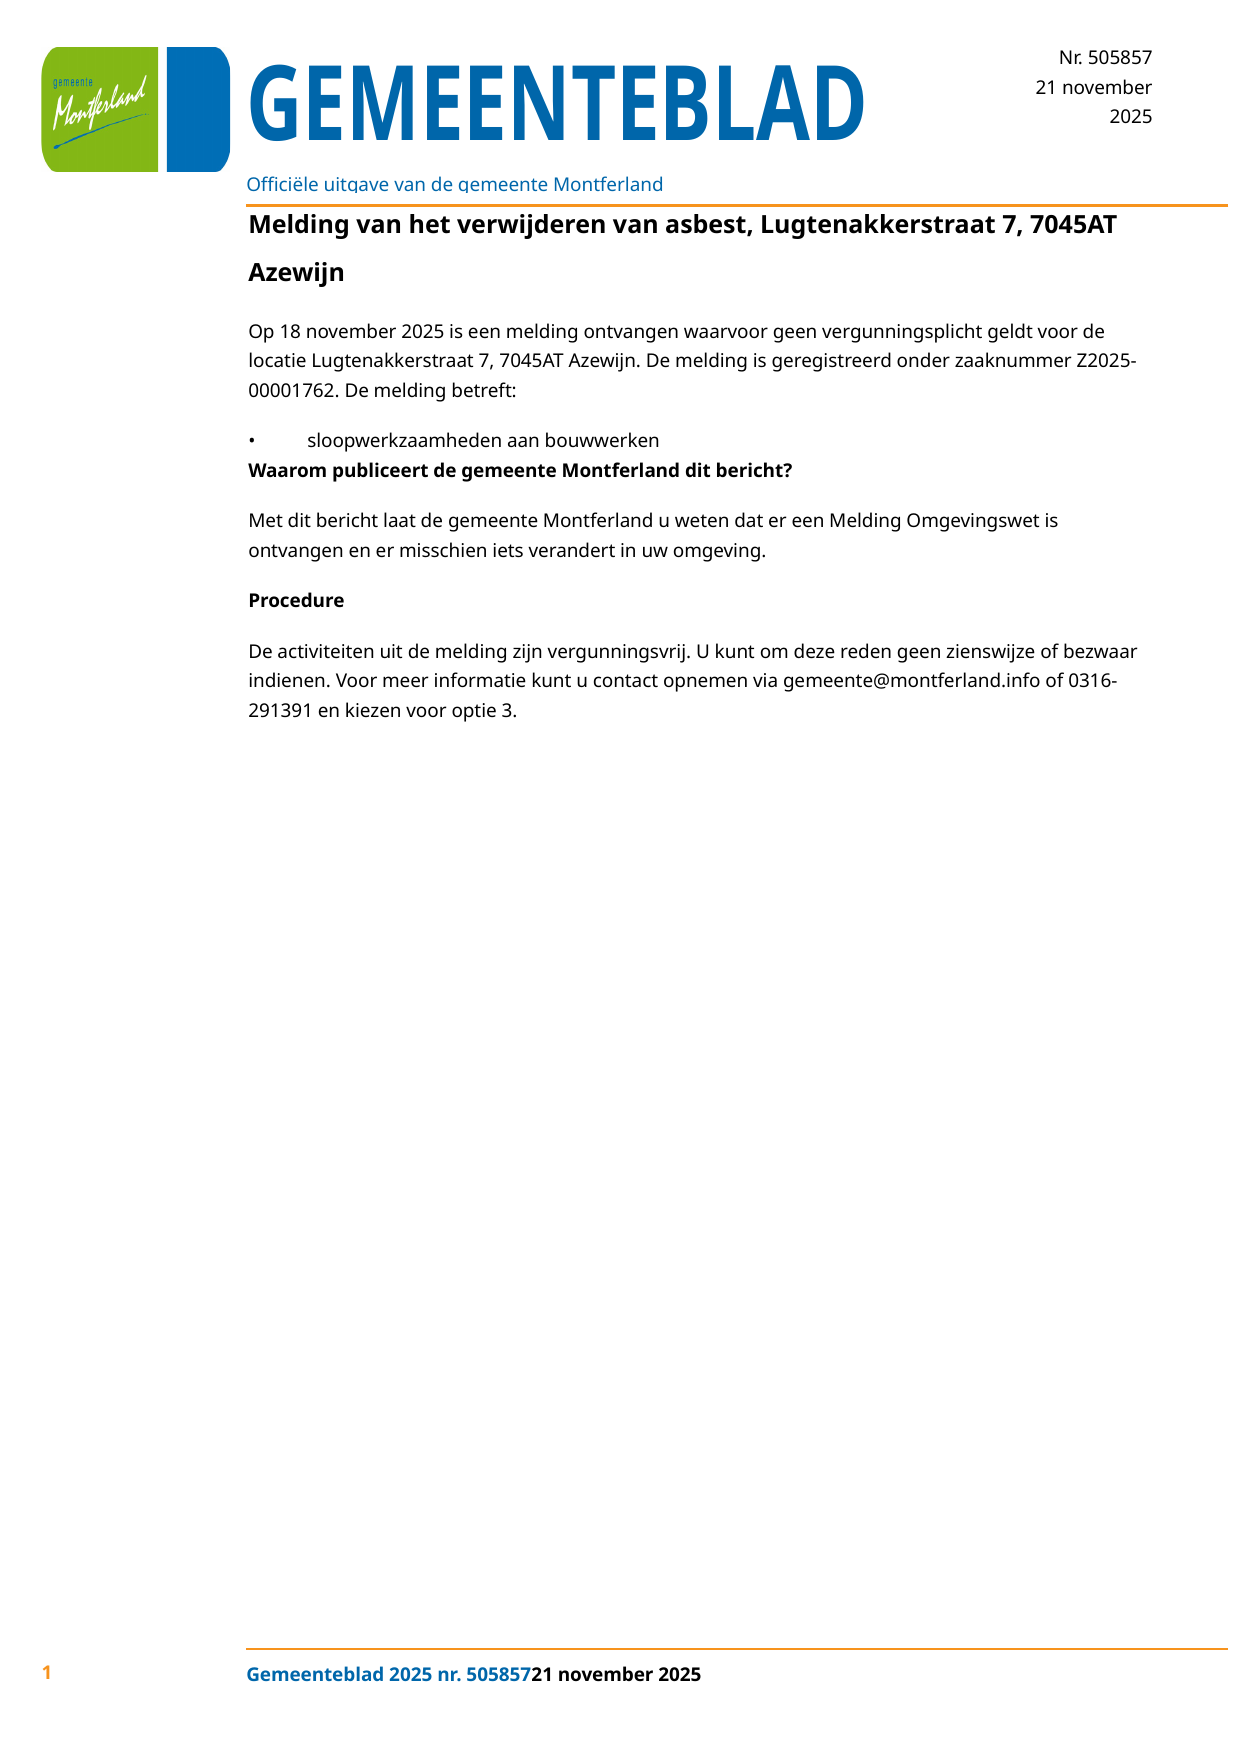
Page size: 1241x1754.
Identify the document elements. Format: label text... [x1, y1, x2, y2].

text Procedure [248, 587, 1152, 613]
text Waarom publiceert de gemeente Montferland dit bericht? [248, 457, 1152, 483]
list sloopwerkzaamheden aan bouwwerken [248, 427, 1152, 453]
text Melding van het verwijderen van asbest, Lugtenakkerstraat 7, 7045AT Azewijn [248, 207, 1152, 288]
picture [41, 47, 231, 172]
text Met dit bericht laat de gemeente Montferland u weten dat er een Melding Omgevingswet is ontvangen en er misschien iets verandert in uw omgeving. [248, 507, 1152, 563]
text De activiteiten uit de melding zijn vergunningsvrij. U kunt om deze reden geen zienswijze of bezwaar indienen. Voor meer informatie kunt u contact opnemen via gemeente@montferland.info of 0316-291391 en kiezen voor optie 3. [248, 638, 1152, 723]
text Op 18 november 2025 is een melding ontvangen waarvoor geen vergunningsplicht geldt voor de locatie Lugtenakkerstraat 7, 7045AT Azewijn. De melding is geregistreerd onder zaaknummer Z2025-00001762. De melding betreft: [248, 318, 1152, 403]
